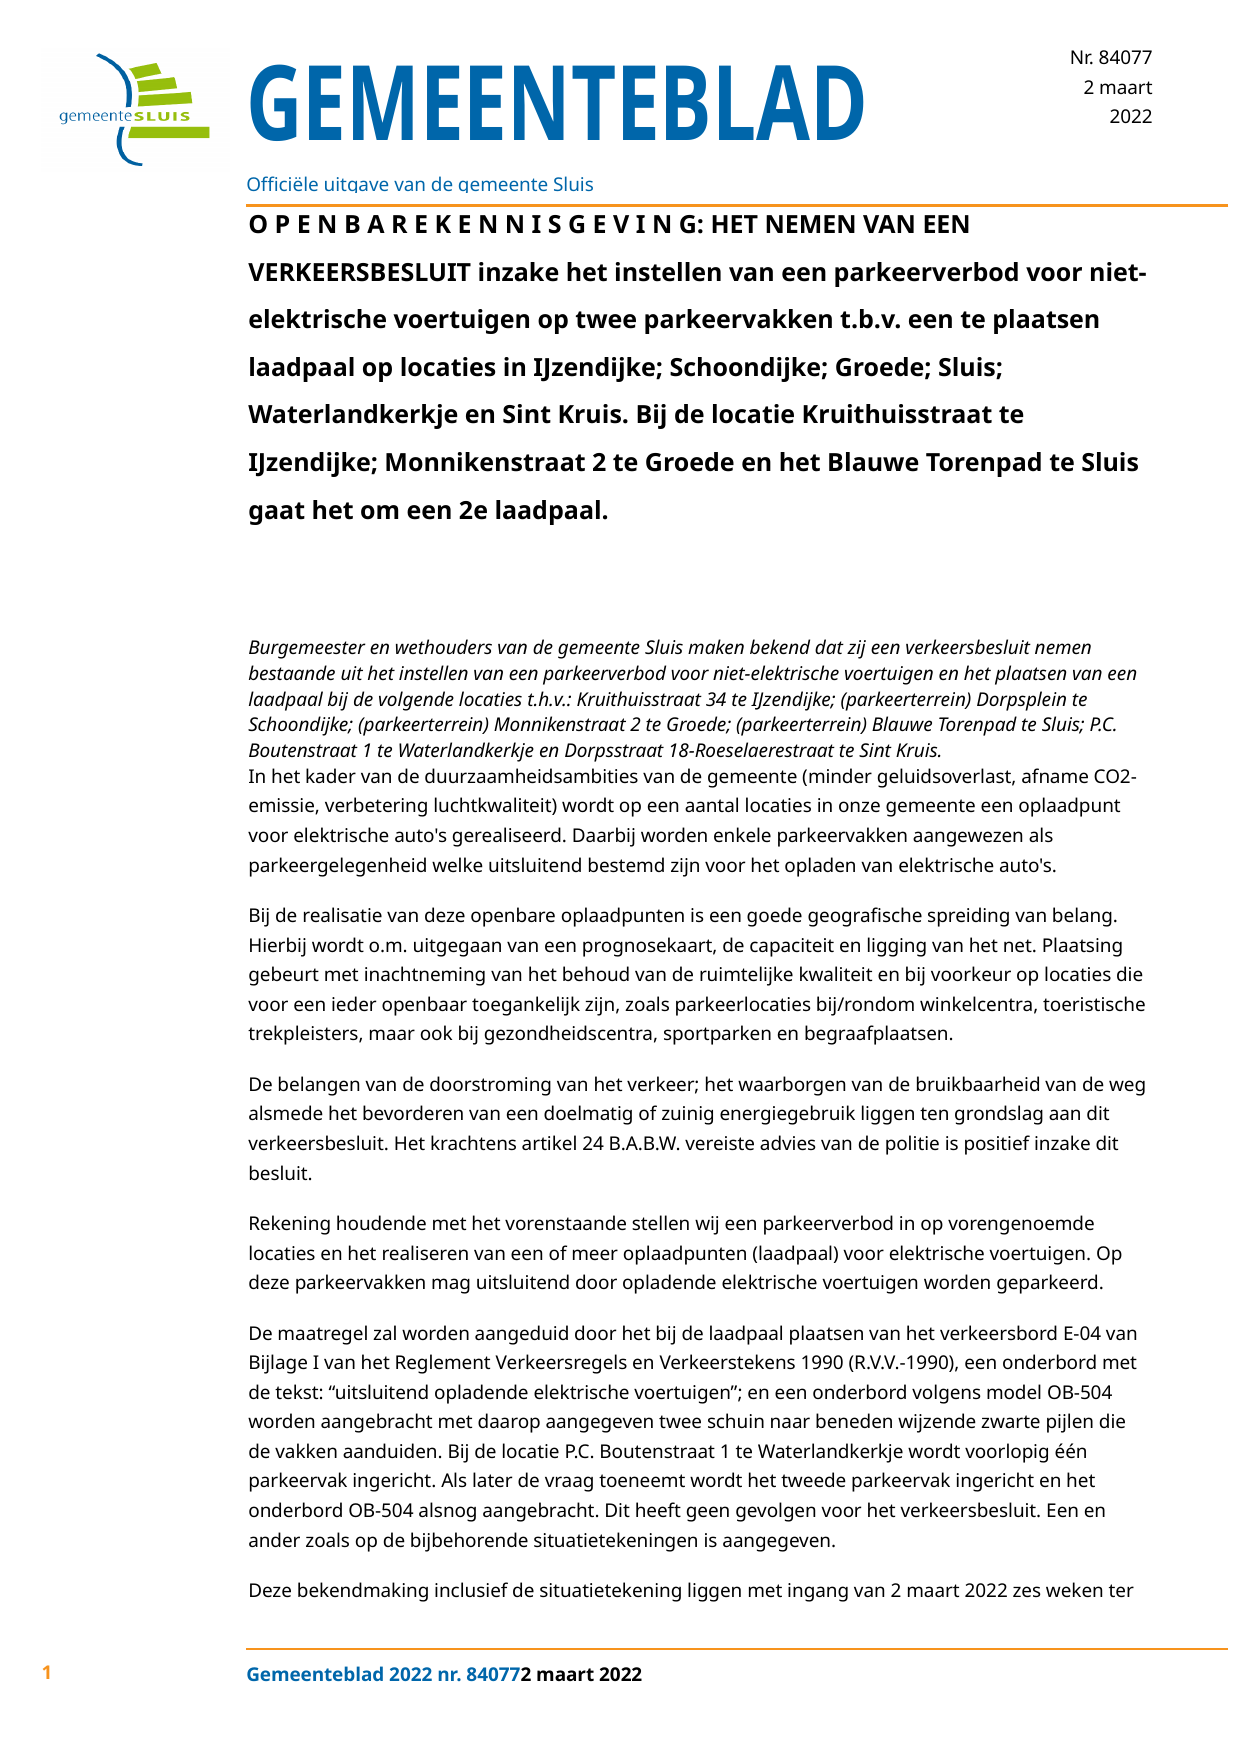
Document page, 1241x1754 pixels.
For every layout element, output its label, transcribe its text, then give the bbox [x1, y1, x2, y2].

picture [41, 47, 231, 172]
text Deze bekendmaking inclusief de situatietekening liggen met ingang van 2 maart 2022 zes weken ter [248, 1577, 1152, 1603]
text In het kader van de duurzaamheidsambities van de gemeente (minder geluidsoverlast, afname CO2-emissie, verbetering luchtkwaliteit) wordt op een aantal locaties in onze gemeente een oplaadpunt voor elektrische auto's gerealiseerd. Daarbij worden enkele parkeervakken aangewezen als parkeergelegenheid welke uitsluitend bestemd zijn voor het opladen van elektrische auto's. [248, 763, 1152, 878]
text Burgemeester en wethouders van de gemeente Sluis maken bekend dat zij een verkeersbesluit nemen bestaande uit het instellen van een parkeerverbod voor niet-elektrische voertuigen en het plaatsen van een laadpaal bij de volgende locaties t.h.v.: Kruithuisstraat 34 te IJzendijke; (parkeerterrein) Dorpsplein te Schoondijke; (parkeerterrein) Monnikenstraat 2 te Groede; (parkeerterrein) Blauwe Torenpad te Sluis; P.C. Boutenstraat 1 te Waterlandkerkje en Dorpsstraat 18-Roeselaerestraat te Sint Kruis. [248, 634, 1152, 763]
text De maatregel zal worden aangeduid door het bij de laadpaal plaatsen van het verkeersbord E-04 van Bijlage I van het Reglement Verkeersregels en Verkeerstekens 1990 (R.V.V.-1990), een onderbord met de tekst: “uitsluitend opladende elektrische voertuigen”; en een onderbord volgens model OB-504 worden aangebracht met daarop aangegeven twee schuin naar beneden wijzende zwarte pijlen die de vakken aanduiden. Bij de locatie P.C. Boutenstraat 1 te Waterlandkerkje wordt voorlopig één parkeervak ingericht. Als later de vraag toeneemt wordt het tweede parkeervak ingericht en het onderbord OB-504 alsnog aangebracht. Dit heeft geen gevolgen voor het verkeersbesluit. Een en ander zoals op de bijbehorende situatietekeningen is aangegeven. [248, 1320, 1152, 1553]
text Bij de realisatie van deze openbare oplaadpunten is een goede geografische spreiding van belang. Hierbij wordt o.m. uitgegaan van een prognosekaart, de capaciteit en ligging van het net. Plaatsing gebeurt met inachtneming van het behoud van de ruimtelijke kwaliteit en bij voorkeur op locaties die voor een ieder openbaar toegankelijk zijn, zoals parkeerlocaties bij/rondom winkelcentra, toeristische trekpleisters, maar ook bij gezondheidscentra, sportparken en begraafplaatsen. [248, 902, 1152, 1046]
text De belangen van de doorstroming van het verkeer; het waarborgen van de bruikbaarheid van de weg alsmede het bevorderen van een doelmatig of zuinig energiegebruik liggen ten grondslag aan dit verkeersbesluit. Het krachtens artikel 24 B.A.B.W. vereiste advies van de politie is positief inzake dit besluit. [248, 1071, 1152, 1186]
text Rekening houdende met het vorenstaande stellen wij een parkeerverbod in op vorengenoemde locaties en het realiseren van een of meer oplaadpunten (laadpaal) voor elektrische voertuigen. Op deze parkeervakken mag uitsluitend door opladende elektrische voertuigen worden geparkeerd. [248, 1210, 1152, 1295]
text O P E N B A R E K E N N I S G E V I N G: HET NEMEN VAN EEN VERKEERSBESLUIT inzake het instellen van een parkeerverbod voor niet-elektrische voertuigen op twee parkeervakken t.b.v. een te plaatsen laadpaal op locaties in IJzendijke; Schoondijke; Groede; Sluis; Waterlandkerkje en Sint Kruis. Bij de locatie Kruithuisstraat te IJzendijke; Monnikenstraat 2 te Groede en het Blauwe Torenpad te Sluis gaat het om een 2e laadpaal. [248, 207, 1152, 526]
